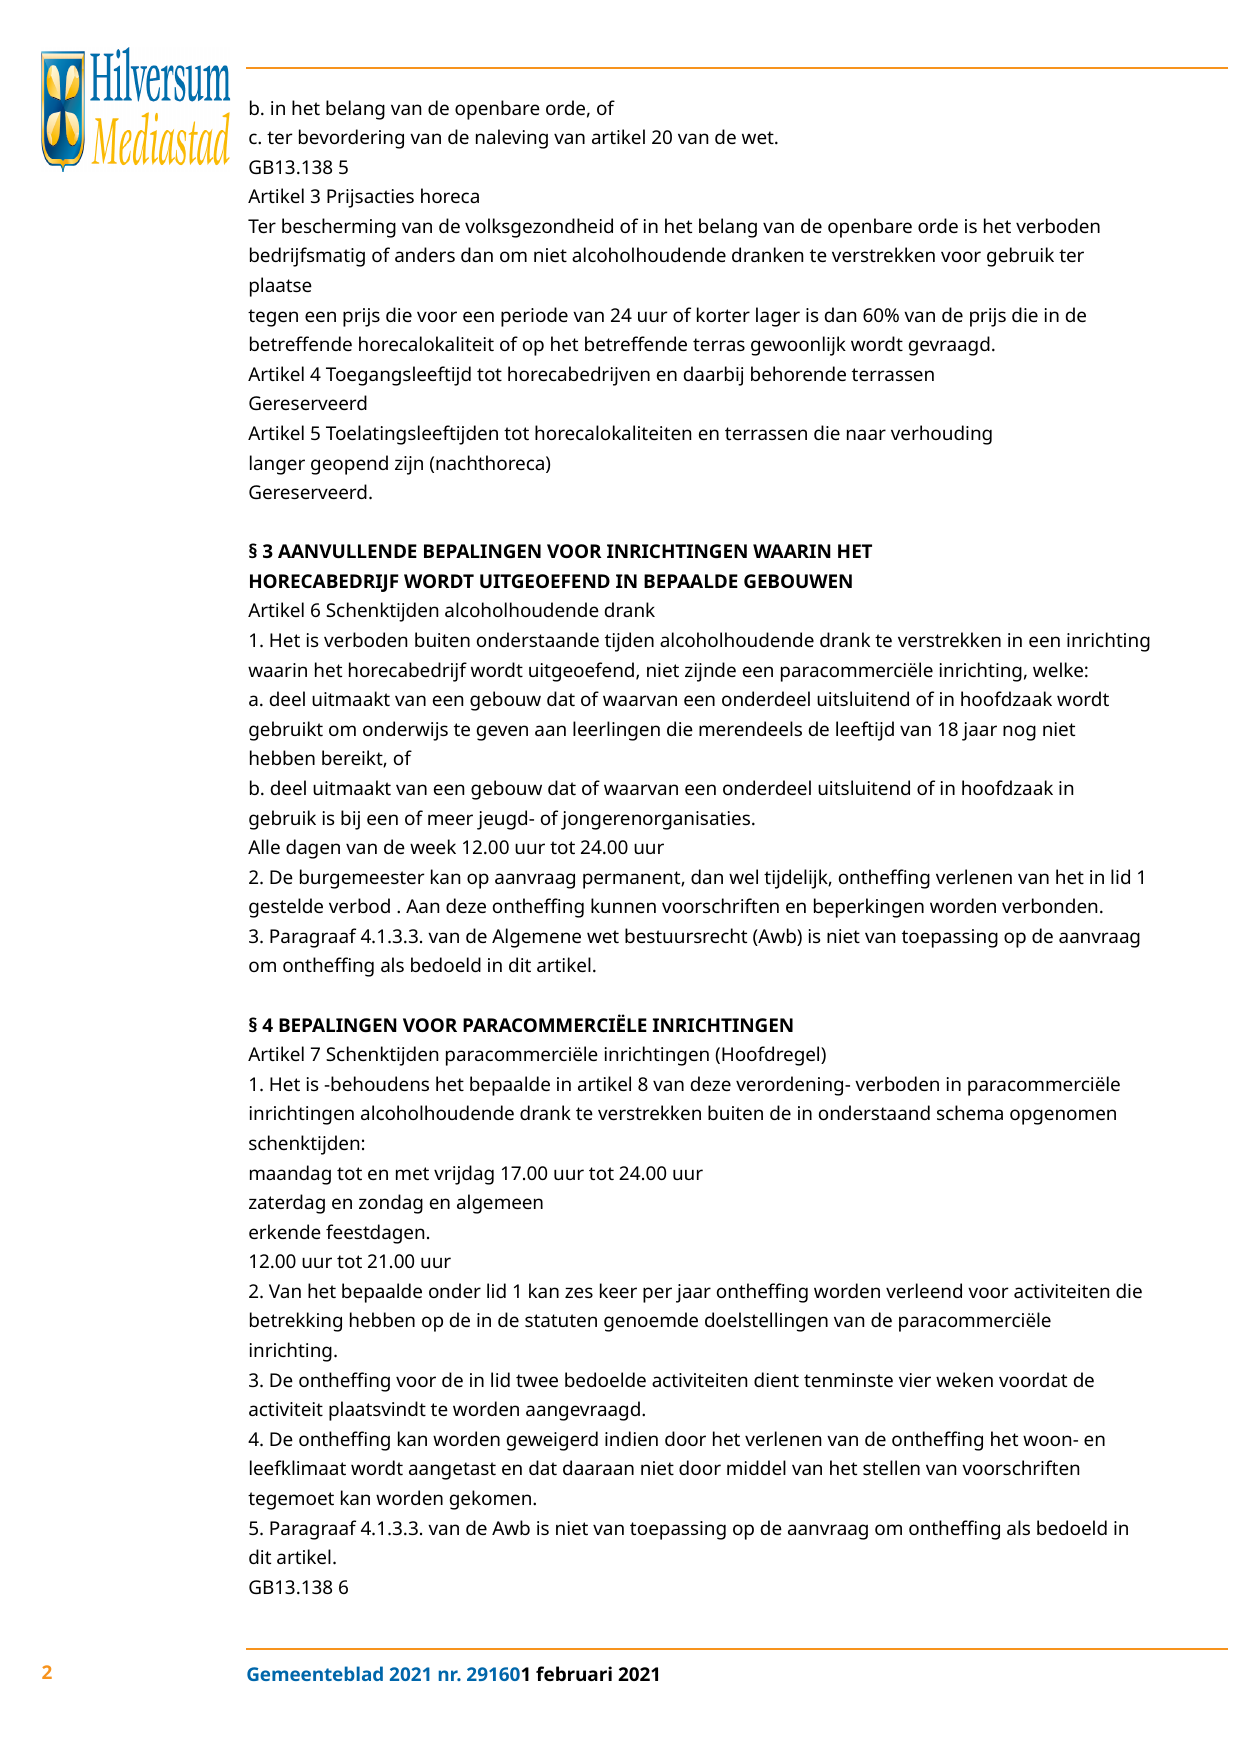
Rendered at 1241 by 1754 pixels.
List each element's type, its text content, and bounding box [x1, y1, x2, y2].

text 4. De ontheffing kan worden geweigerd indien door het verlenen van de ontheffing het woon- en [248, 1426, 1152, 1452]
text 1. Het is verboden buiten onderstaande tijden alcoholhoudende drank te verstrekken in een inrichting [248, 627, 1152, 653]
text schenktijden: [248, 1130, 1152, 1156]
text langer geopend zijn (nachthoreca) [248, 450, 1152, 476]
text a. deel uitmaakt van een gebouw dat of waarvan een onderdeel uitsluitend of in hoofdzaak wordt [248, 686, 1152, 712]
text 2. Van het bepaalde onder lid 1 kan zes keer per jaar ontheffing worden verleend voor activiteiten die [248, 1278, 1152, 1304]
text HORECABEDRIJF WORDT UITGEOEFEND IN BEPAALDE GEBOUWEN [248, 568, 1152, 594]
text maandag tot en met vrijdag 17.00 uur tot 24.00 uur [248, 1160, 1152, 1186]
text activiteit plaatsvindt te worden aangevraagd. [248, 1396, 1152, 1422]
text leefklimaat wordt aangetast en dat daaraan niet door middel van het stellen van voorschriften [248, 1456, 1152, 1481]
text waarin het horecabedrijf wordt uitgeoefend, niet zijnde een paracommerciële inrichting, welke: [248, 657, 1152, 683]
text GB13.138 5 [248, 154, 1152, 180]
text Artikel 7 Schenktijden paracommerciële inrichtingen (Hoofdregel) [248, 1041, 1152, 1067]
text gebruikt om onderwijs te geven aan leerlingen die merendeels de leeftijd van 18 jaar nog niet [248, 716, 1152, 742]
text zaterdag en zondag en algemeen [248, 1189, 1152, 1215]
text gebruik is bij een of meer jeugd- of jongerenorganisaties. [248, 805, 1152, 831]
text gestelde verbod . Aan deze ontheffing kunnen voorschriften en beperkingen worden verbonden. [248, 893, 1152, 919]
text 1. Het is -behoudens het bepaalde in artikel 8 van deze verordening- verboden in paracommerciële [248, 1071, 1152, 1097]
text 12.00 uur tot 21.00 uur [248, 1248, 1152, 1274]
text inrichting. [248, 1337, 1152, 1363]
text Artikel 4 Toegangsleeftijd tot horecabedrijven en daarbij behorende terrassen [248, 361, 1152, 387]
text inrichtingen alcoholhoudende drank te verstrekken buiten de in onderstaand schema opgenomen [248, 1101, 1152, 1126]
text Gereserveerd [248, 391, 1152, 416]
text Alle dagen van de week 12.00 uur tot 24.00 uur [248, 834, 1152, 860]
text dit artikel. [248, 1544, 1152, 1570]
text erkende feestdagen. [248, 1219, 1152, 1245]
text b. deel uitmaakt van een gebouw dat of waarvan een onderdeel uitsluitend of in hoofdzaak in [248, 775, 1152, 801]
text § 4 BEPALINGEN VOOR PARACOMMERCIËLE INRICHTINGEN [248, 1012, 1152, 1038]
text tegen een prijs die voor een periode van 24 uur of korter lager is dan 60% van de prijs die in de [248, 302, 1152, 328]
text 3. Paragraaf 4.1.3.3. van de Algemene wet bestuursrecht (Awb) is niet van toepassing op de aanvraag [248, 923, 1152, 949]
text GB13.138 6 [248, 1574, 1152, 1600]
text Artikel 6 Schenktijden alcoholhoudende drank [248, 598, 1152, 623]
text c. ter bevordering van de naleving van artikel 20 van de wet. [248, 124, 1152, 150]
text 2. De burgemeester kan op aanvraag permanent, dan wel tijdelijk, ontheffing verlenen van het in lid 1 [248, 864, 1152, 890]
text om ontheffing als bedoeld in dit artikel. [248, 953, 1152, 978]
text hebben bereikt, of [248, 746, 1152, 771]
text b. in het belang van de openbare orde, of [248, 95, 1152, 121]
text Artikel 3 Prijsacties horeca [248, 183, 1152, 209]
text Gereserveerd. [248, 479, 1152, 505]
text 5. Paragraaf 4.1.3.3. van de Awb is niet van toepassing op de aanvraag om ontheffing als bedoeld in [248, 1515, 1152, 1541]
text Artikel 5 Toelatingsleeftijden tot horecalokaliteiten en terrassen die naar verhouding [248, 420, 1152, 446]
text Ter bescherming van de volksgezondheid of in het belang van de openbare orde is het verboden [248, 213, 1152, 239]
text tegemoet kan worden gekomen. [248, 1485, 1152, 1511]
picture [41, 47, 231, 172]
text 3. De ontheffing voor de in lid twee bedoelde activiteiten dient tenminste vier weken voordat de [248, 1367, 1152, 1393]
text betrekking hebben op de in de statuten genoemde doelstellingen van de paracommerciële [248, 1308, 1152, 1333]
text § 3 AANVULLENDE BEPALINGEN VOOR INRICHTINGEN WAARIN HET [248, 538, 1152, 564]
text betreffende horecalokaliteit of op het betreffende terras gewoonlijk wordt gevraagd. [248, 331, 1152, 357]
text bedrijfsmatig of anders dan om niet alcoholhoudende dranken te verstrekken voor gebruik ter plaatse [248, 243, 1152, 298]
